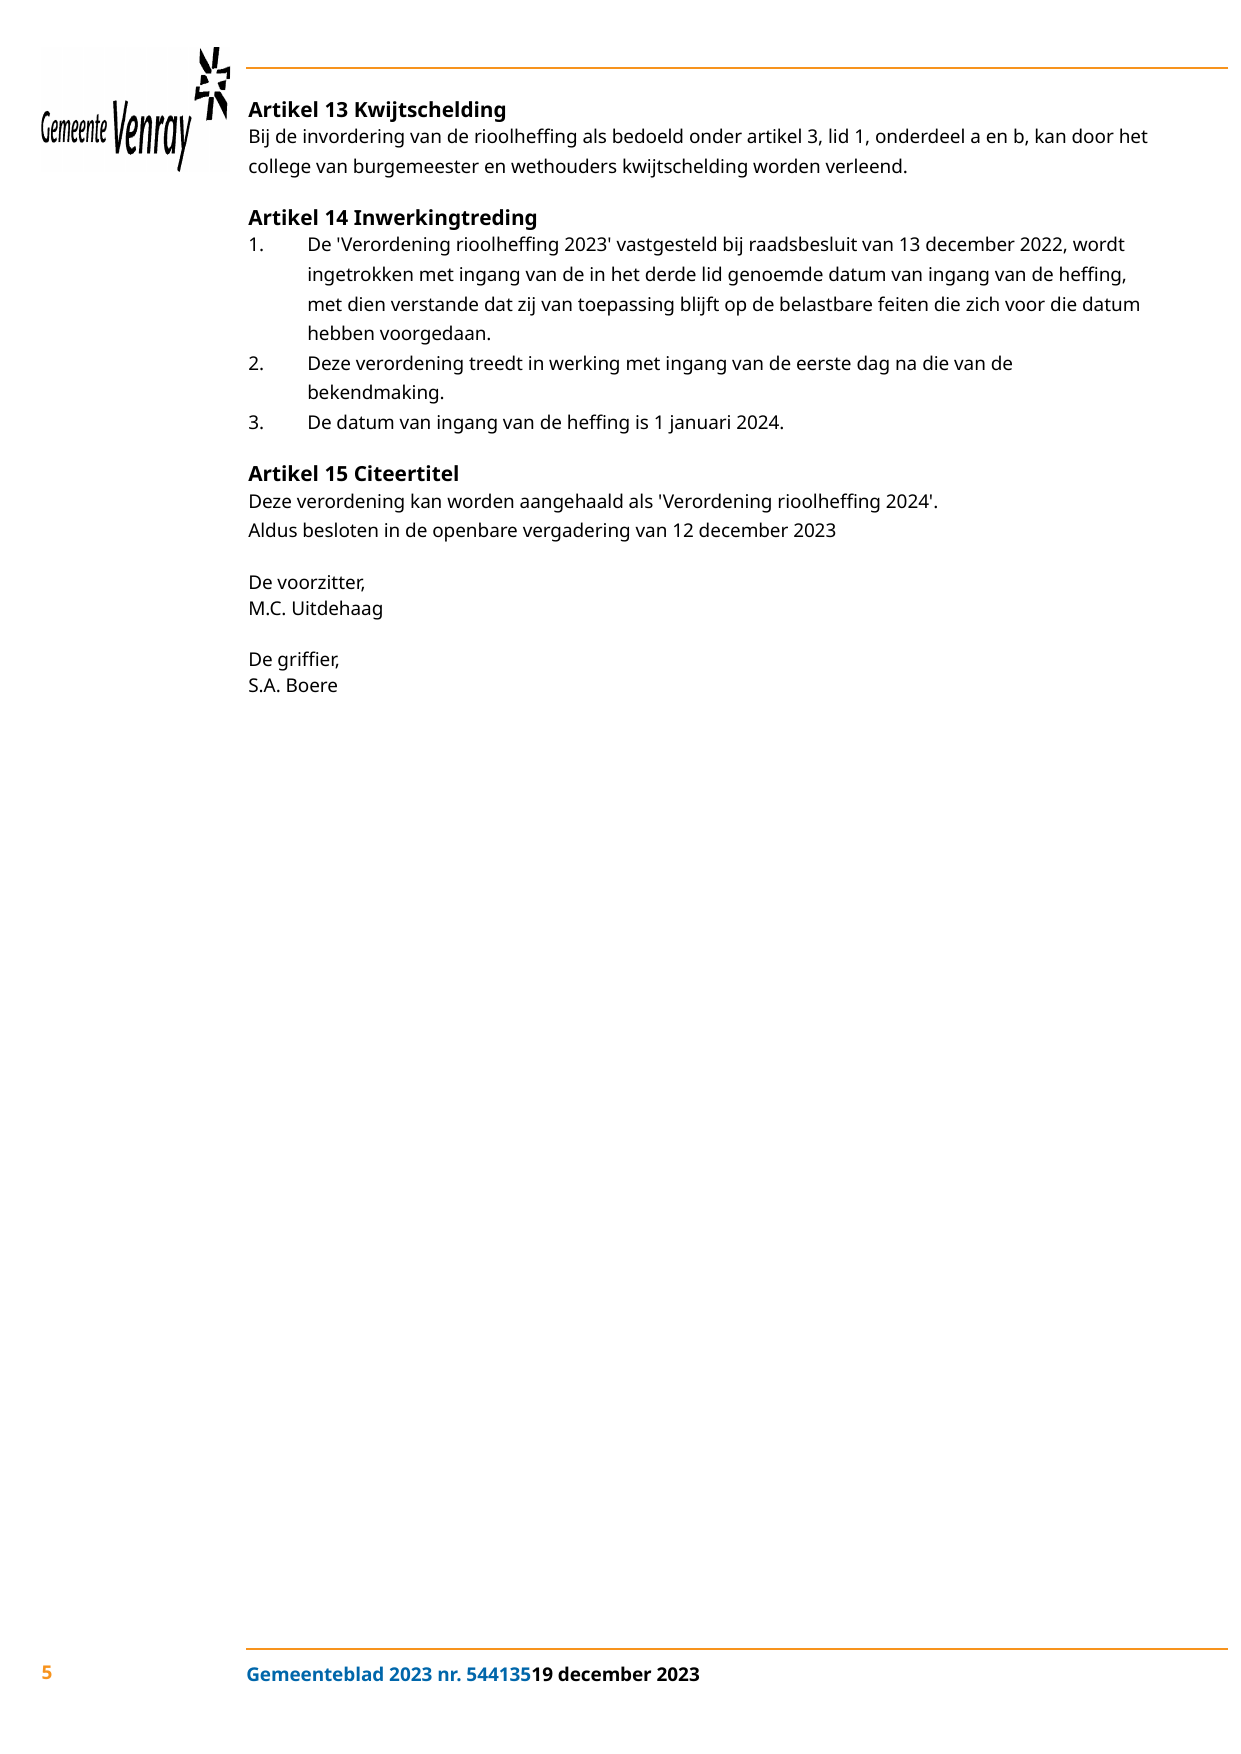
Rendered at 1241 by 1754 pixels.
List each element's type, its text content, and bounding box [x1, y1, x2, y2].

text Bij de invordering van de rioolheffing als bedoeld onder artikel 3, lid 1, onderdeel a en b, kan door het college van burgemeester en wethouders kwijtschelding worden verleend. [248, 123, 1152, 178]
picture [41, 47, 231, 172]
text Artikel 14 Inwerkingtreding [248, 203, 1152, 232]
text S.A. Boere [248, 672, 1152, 698]
text De voorzitter, [248, 569, 1152, 595]
list Deze verordening treedt in werking met ingang van de eerste dag na die van de bekendmaking. [248, 350, 1152, 405]
text Deze verordening kan worden aangehaald als 'Verordening rioolheffing 2024'. [248, 488, 1152, 514]
text Aldus besloten in de openbare vergadering van 12 december 2023 [248, 518, 1152, 543]
text Artikel 15 Citeertitel [248, 459, 1152, 488]
text Artikel 13 Kwijtschelding [248, 95, 1152, 123]
list De 'Verordening rioolheffing 2023' vastgesteld bij raadsbesluit van 13 december 2022, wordt ingetrokken met ingang van de in het derde lid genoemde datum van ingang van de heffing, met dien verstande dat zij van toepassing blijft op de belastbare feiten die zich voor die datum hebben voorgedaan. [248, 232, 1152, 346]
list De datum van ingang van de heffing is 1 januari 2024. [248, 409, 1152, 435]
text De griffier, [248, 646, 1152, 672]
text M.C. Uitdehaag [248, 595, 1152, 621]
